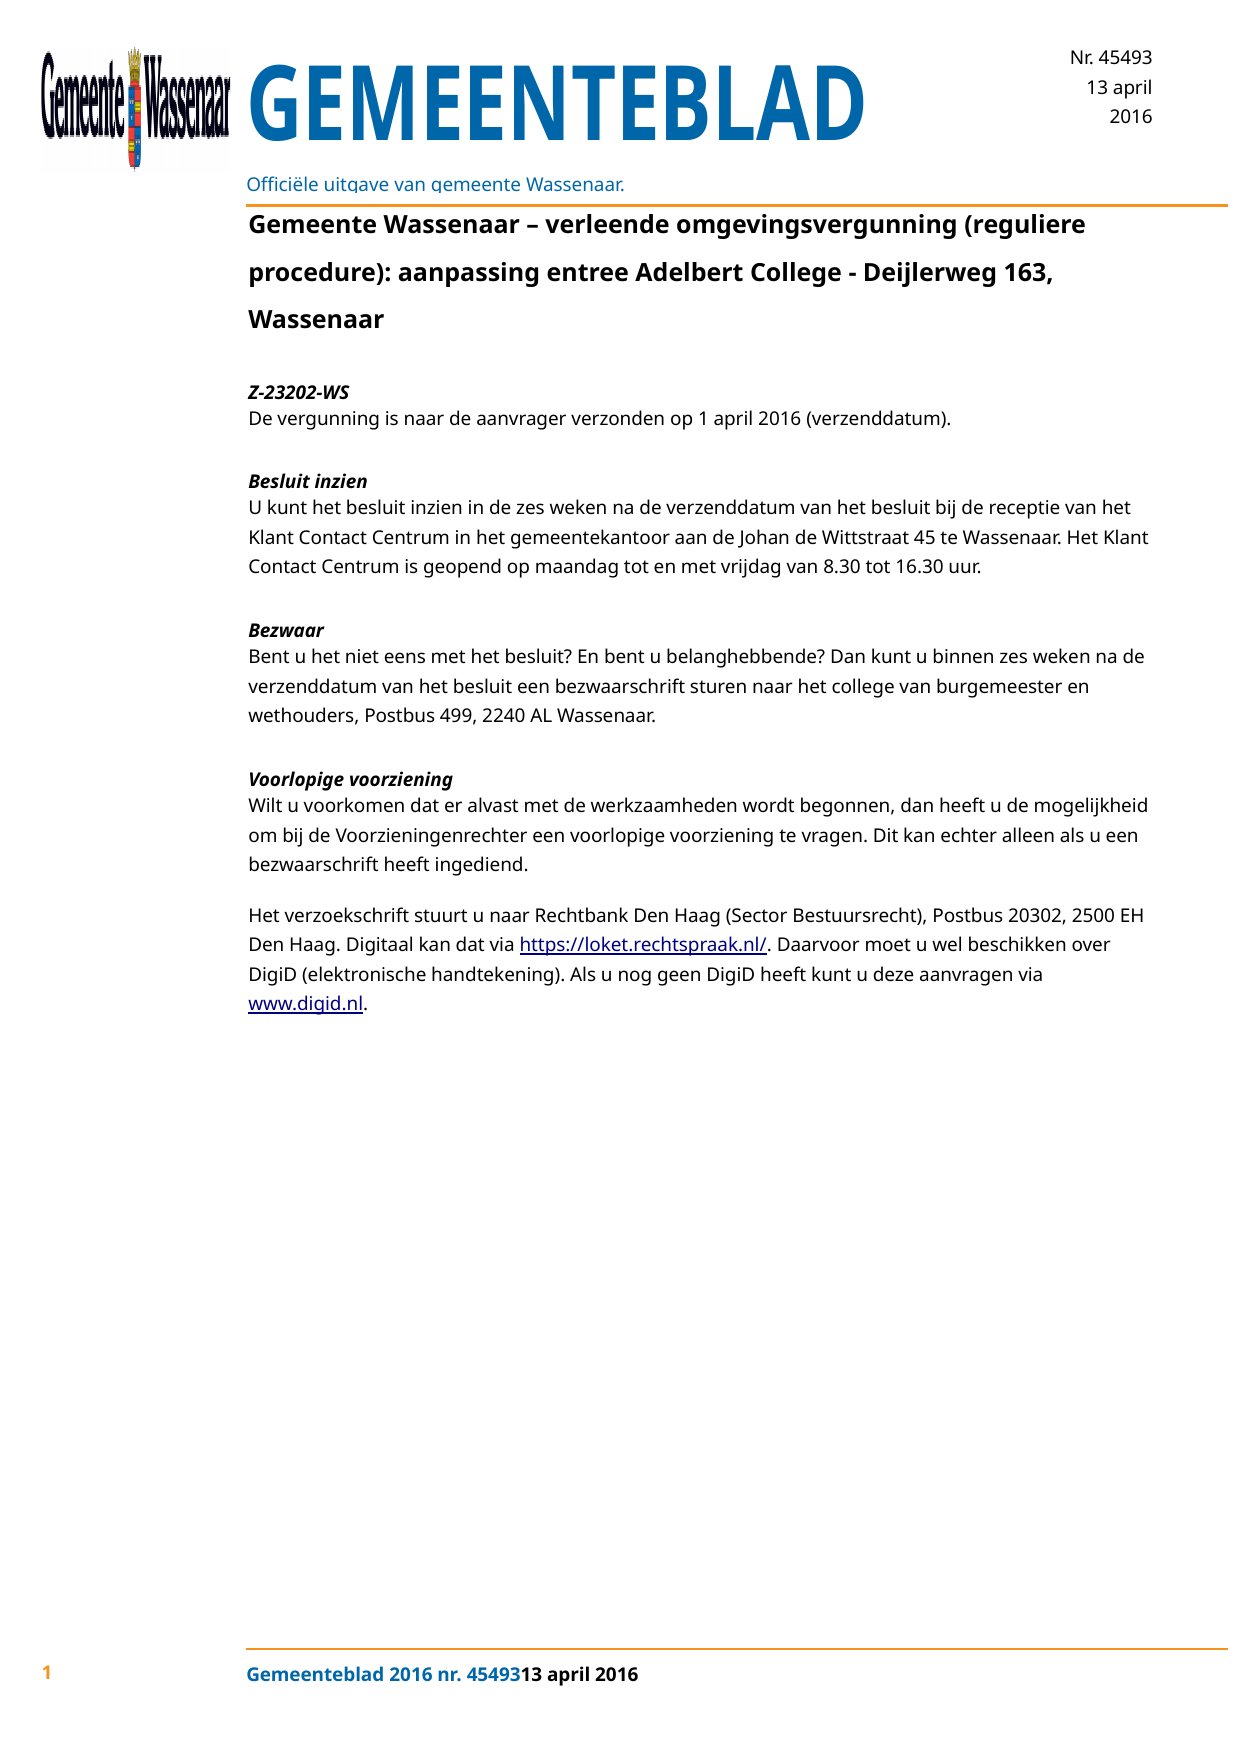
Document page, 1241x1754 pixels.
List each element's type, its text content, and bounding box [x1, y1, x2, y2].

text Z-23202-WS [248, 379, 1152, 405]
text Wilt u voorkomen dat er alvast met de werkzaamheden wordt begonnen, dan heeft u de mogelijkheid om bij de Voorzieningenrechter een voorlopige voorziening te vragen. Dit kan echter alleen als u een bezwaarschrift heeft ingediend. [248, 792, 1152, 877]
text De vergunning is naar de aanvrager verzonden op 1 april 2016 (verzenddatum). [248, 405, 1152, 431]
text U kunt het besluit inzien in de zes weken na de verzenddatum van het besluit bij de receptie van het Klant Contact Centrum in het gemeentekantoor aan de Johan de Wittstraat 45 te Wassenaar. Het Klant Contact Centrum is geopend op maandag tot en met vrijdag van 8.30 tot 16.30 uur. [248, 494, 1152, 579]
text Bent u het niet eens met het besluit? En bent u belanghebbende? Dan kunt u binnen zes weken na de verzenddatum van het besluit een bezwaarschrift sturen naar het college van burgemeester en wethouders, Postbus 499, 2240 AL Wassenaar. [248, 643, 1152, 728]
text Het verzoekschrift stuurt u naar Rechtbank Den Haag (Sector Bestuursrecht), Postbus 20302, 2500 EH Den Haag. Digitaal kan dat via https://loket.rechtspraak.nl/. Daarvoor moet u wel beschikken over DigiD (elektronische handtekening). Als u nog geen DigiD heeft kunt u deze aanvragen via www.digid.nl. [248, 902, 1152, 1016]
text Bezwaar [248, 618, 1152, 643]
picture [41, 47, 231, 172]
text Gemeente Wassenaar – verleende omgevingsvergunning (reguliere procedure): aanpassing entree Adelbert College - Deijlerweg 163, Wassenaar [248, 207, 1152, 336]
text Voorlopige voorziening [248, 766, 1152, 792]
text Besluit inzien [248, 469, 1152, 494]
